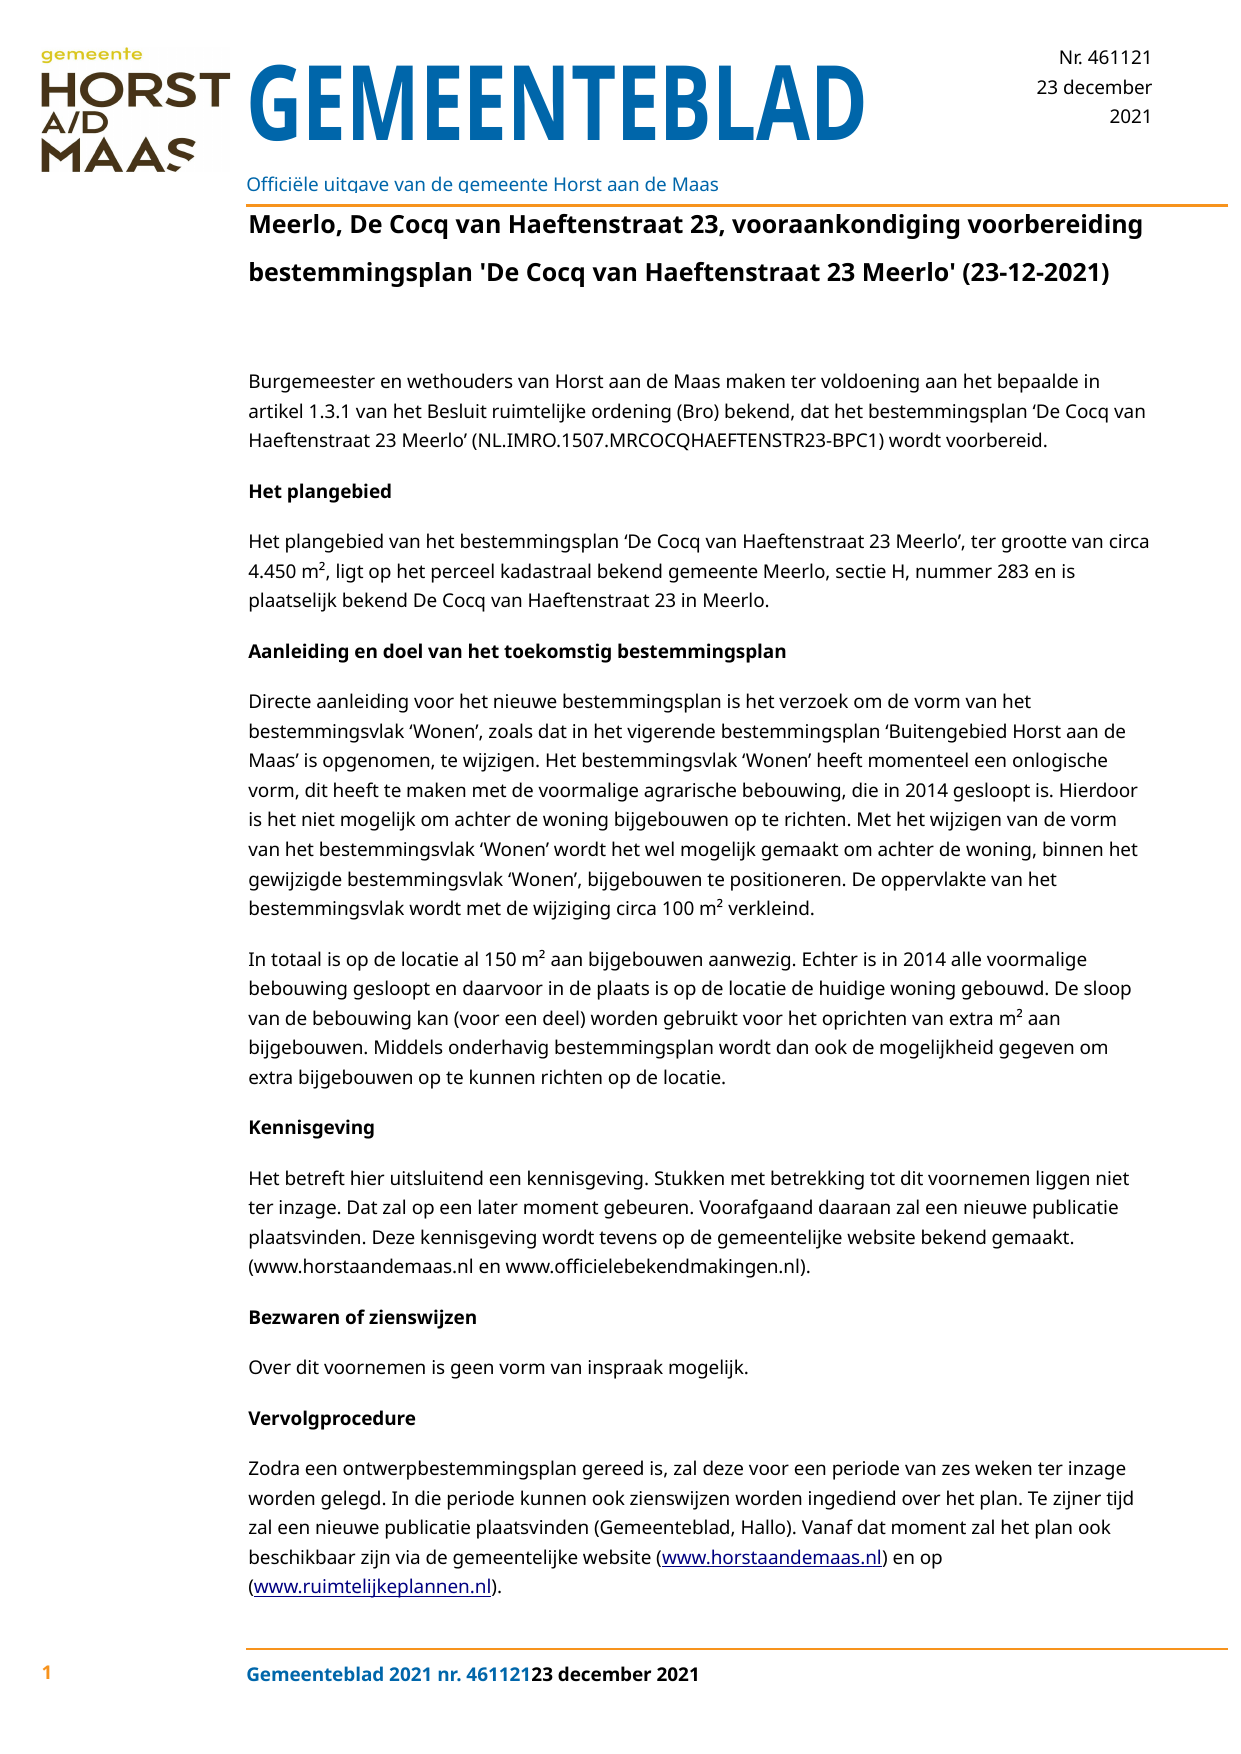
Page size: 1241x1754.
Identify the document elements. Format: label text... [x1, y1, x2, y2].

text Kennisgeving [248, 1114, 1152, 1140]
picture [41, 47, 231, 172]
text Burgemeester en wethouders van Horst aan de Maas maken ter voldoening aan het bepaalde in artikel 1.3.1 van het Besluit ruimtelijke ordening (Bro) bekend, dat het bestemmingsplan ‘De Cocq van Haeftenstraat 23 Meerlo’ (NL.IMRO.1507.MRCOCQHAEFTENSTR23-BPC1) wordt voorbereid. [248, 368, 1152, 453]
text Het betreft hier uitsluitend een kennisgeving. Stukken met betrekking tot dit voornemen liggen niet ter inzage. Dat zal op een later moment gebeuren. Voorafgaand daaraan zal een nieuwe publicatie plaatsvinden. Deze kennisgeving wordt tevens op de gemeentelijke website bekend gemaakt. (www.horstaandemaas.nl en www.officielebekendmakingen.nl). [248, 1165, 1152, 1279]
text Bezwaren of zienswijzen [248, 1304, 1152, 1330]
text Het plangebied van het bestemmingsplan ‘De Cocq van Haeftenstraat 23 Meerlo’, ter grootte van circa 4.450 m², ligt op het perceel kadastraal bekend gemeente Meerlo, sectie H, nummer 283 en is plaatselijk bekend De Cocq van Haeftenstraat 23 in Meerlo. [248, 528, 1152, 613]
text Over dit voornemen is geen vorm van inspraak mogelijk. [248, 1354, 1152, 1380]
text Directe aanleiding voor het nieuwe bestemmingsplan is het verzoek om de vorm van het bestemmingsvlak ‘Wonen’, zoals dat in het vigerende bestemmingsplan ‘Buitengebied Horst aan de Maas’ is opgenomen, te wijzigen. Het bestemmingsvlak ‘Wonen’ heeft momenteel een onlogische vorm, dit heeft te maken met de voormalige agrarische bebouwing, die in 2014 gesloopt is. Hierdoor is het niet mogelijk om achter de woning bijgebouwen op te richten. Met het wijzigen van de vorm van het bestemmingsvlak ‘Wonen’ wordt het wel mogelijk gemaakt om achter de woning, binnen het gewijzigde bestemmingsvlak ‘Wonen’, bijgebouwen te positioneren. De oppervlakte van het bestemmingsvlak wordt met de wijziging circa 100 m² verkleind. [248, 688, 1152, 921]
text In totaal is op de locatie al 150 m² aan bijgebouwen aanwezig. Echter is in 2014 alle voormalige bebouwing gesloopt en daarvoor in de plaats is op de locatie de huidige woning gebouwd. De sloop van de bebouwing kan (voor een deel) worden gebruikt voor het oprichten van extra m² aan bijgebouwen. Middels onderhavig bestemmingsplan wordt dan ook de mogelijkheid gegeven om extra bijgebouwen op te kunnen richten op de locatie. [248, 946, 1152, 1090]
text Aanleiding en doel van het toekomstig bestemmingsplan [248, 638, 1152, 664]
text Meerlo, De Cocq van Haeftenstraat 23, vooraankondiging voorbereiding bestemmingsplan 'De Cocq van Haeftenstraat 23 Meerlo' (23-12-2021) [248, 207, 1152, 288]
text Het plangebied [248, 478, 1152, 504]
text Vervolgprocedure [248, 1405, 1152, 1431]
text Zodra een ontwerpbestemmingsplan gereed is, zal deze voor een periode van zes weken ter inzage worden gelegd. In die periode kunnen ook zienswijzen worden ingediend over het plan. Te zijner tijd zal een nieuwe publicatie plaatsvinden (Gemeenteblad, Hallo). Vanaf dat moment zal het plan ook beschikbaar zijn via de gemeentelijke website (www.horstaandemaas.nl) en op (www.ruimtelijkeplannen.nl). [248, 1455, 1152, 1599]
